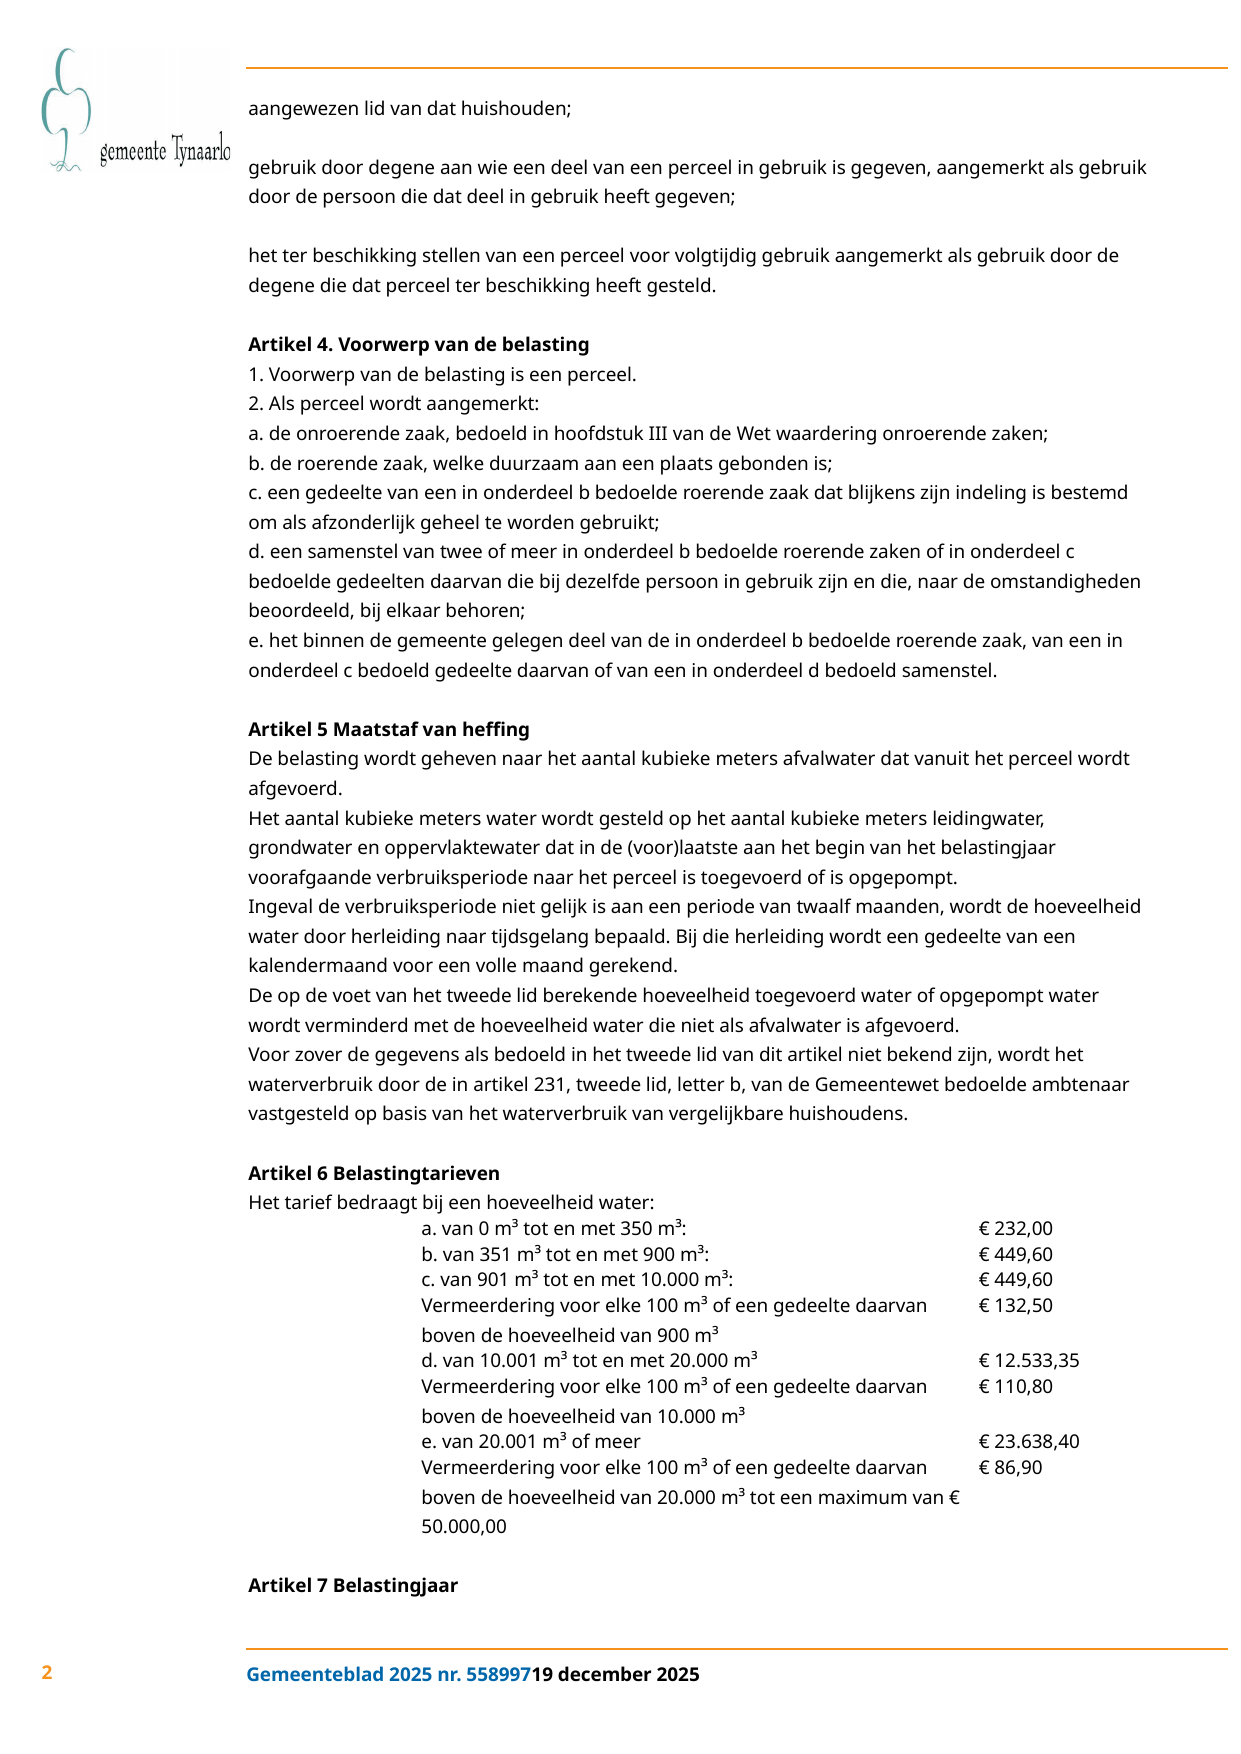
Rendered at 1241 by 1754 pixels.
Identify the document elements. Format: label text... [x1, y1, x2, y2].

text gebruik door degene aan wie een deel van een perceel in gebruik is gegeven, aangemerkt als gebruik door de persoon die dat deel in gebruik heeft gegeven; [248, 154, 1152, 209]
table_cell € 232,00 [979, 1215, 1152, 1241]
table_cell [248, 1267, 421, 1292]
table_cell e. van 20.001 m³ of meer [421, 1429, 978, 1454]
table_cell Vermeerdering voor elke 100 m³ of een gedeelte daarvan boven de hoeveelheid van 10.000 m³ [421, 1374, 978, 1429]
text het ter beschikking stellen van een perceel voor volgtijdig gebruik aangemerkt als gebruik door de degene die dat perceel ter beschikking heeft gesteld. [248, 243, 1152, 298]
table_cell c. van 901 m³ tot en met 10.000 m³: [421, 1267, 978, 1292]
text Artikel 7 Belastingjaar [248, 1572, 1152, 1598]
table_cell [248, 1348, 421, 1373]
table_cell Vermeerdering voor elke 100 m³ of een gedeelte daarvan boven de hoeveelheid van 900 m³ [421, 1293, 978, 1348]
picture [41, 47, 231, 172]
table_cell [248, 1374, 421, 1429]
table_cell € 132,50 [979, 1293, 1152, 1348]
table_cell b. van 351 m³ tot en met 900 m³: [421, 1241, 978, 1267]
table_cell € 23.638,40 [979, 1429, 1152, 1454]
text d. een samenstel van twee of meer in onderdeel b bedoelde roerende zaken of in onderdeel c bedoelde gedeelten daarvan die bij dezelfde persoon in gebruik zijn en die, naar de omstandigheden beoordeeld, bij elkaar behoren; [248, 538, 1152, 623]
table_cell [248, 1241, 421, 1267]
table_cell € 449,60 [979, 1241, 1152, 1267]
table_cell € 110,80 [979, 1374, 1152, 1429]
text a. de onroerende zaak, bedoeld in hoofdstuk III van de Wet waardering onroerende zaken; [248, 420, 1152, 446]
table_cell € 12.533,35 [979, 1348, 1152, 1373]
text Voor zover de gegevens als bedoeld in het tweede lid van dit artikel niet bekend zijn, wordt het waterverbruik door de in artikel 231, tweede lid, letter b, van de Gemeentewet bedoelde ambtenaar vastgesteld op basis van het waterverbruik van vergelijkbare huishoudens. [248, 1041, 1152, 1126]
text 1. Voorwerp van de belasting is een perceel. [248, 361, 1152, 387]
table_cell d. van 10.001 m³ tot en met 20.000 m³ [421, 1348, 978, 1373]
table_cell [248, 1293, 421, 1348]
table_cell € 86,90 [979, 1455, 1152, 1539]
text e. het binnen de gemeente gelegen deel van de in onderdeel b bedoelde roerende zaak, van een in onderdeel c bedoeld gedeelte daarvan of van een in onderdeel d bedoeld samenstel. [248, 627, 1152, 683]
text De belasting wordt geheven naar het aantal kubieke meters afvalwater dat vanuit het perceel wordt afgevoerd. [248, 746, 1152, 801]
text Artikel 4. Voorwerp van de belasting [248, 331, 1152, 357]
table_cell [248, 1455, 421, 1539]
table_cell [248, 1429, 421, 1454]
text Het aantal kubieke meters water wordt gesteld op het aantal kubieke meters leidingwater, grondwater en oppervlaktewater dat in de (voor)laatste aan het begin van het belastingjaar voorafgaande verbruiksperiode naar het perceel is toegevoerd of is opgepompt. [248, 805, 1152, 890]
table_cell a. van 0 m³ tot en met 350 m³: [421, 1215, 978, 1241]
text 2. Als perceel wordt aangemerkt: [248, 391, 1152, 416]
text b. de roerende zaak, welke duurzaam aan een plaats gebonden is; [248, 450, 1152, 476]
table_cell € 449,60 [979, 1267, 1152, 1292]
text c. een gedeelte van een in onderdeel b bedoelde roerende zaak dat blijkens zijn indeling is bestemd om als afzonderlijk geheel te worden gebruikt; [248, 479, 1152, 535]
text aangewezen lid van dat huishouden; [248, 95, 1152, 121]
text Ingeval de verbruiksperiode niet gelijk is aan een periode van twaalf maanden, wordt de hoeveelheid water door herleiding naar tijdsgelang bepaald. Bij die herleiding wordt een gedeelte van een kalendermaand voor een volle maand gerekend. [248, 893, 1152, 978]
table_header Het tarief bedraagt bij een hoeveelheid water: [248, 1190, 1152, 1215]
text Artikel 6 Belastingtarieven [248, 1160, 1152, 1186]
text De op de voet van het tweede lid berekende hoeveelheid toegevoerd water of opgepompt water wordt verminderd met de hoeveelheid water die niet als afvalwater is afgevoerd. [248, 982, 1152, 1038]
table_cell [248, 1215, 421, 1241]
text Artikel 5 Maatstaf van heffing [248, 716, 1152, 742]
table_cell Vermeerdering voor elke 100 m³ of een gedeelte daarvan boven de hoeveelheid van 20.000 m³ tot een maximum van € 50.000,00 [421, 1455, 978, 1539]
